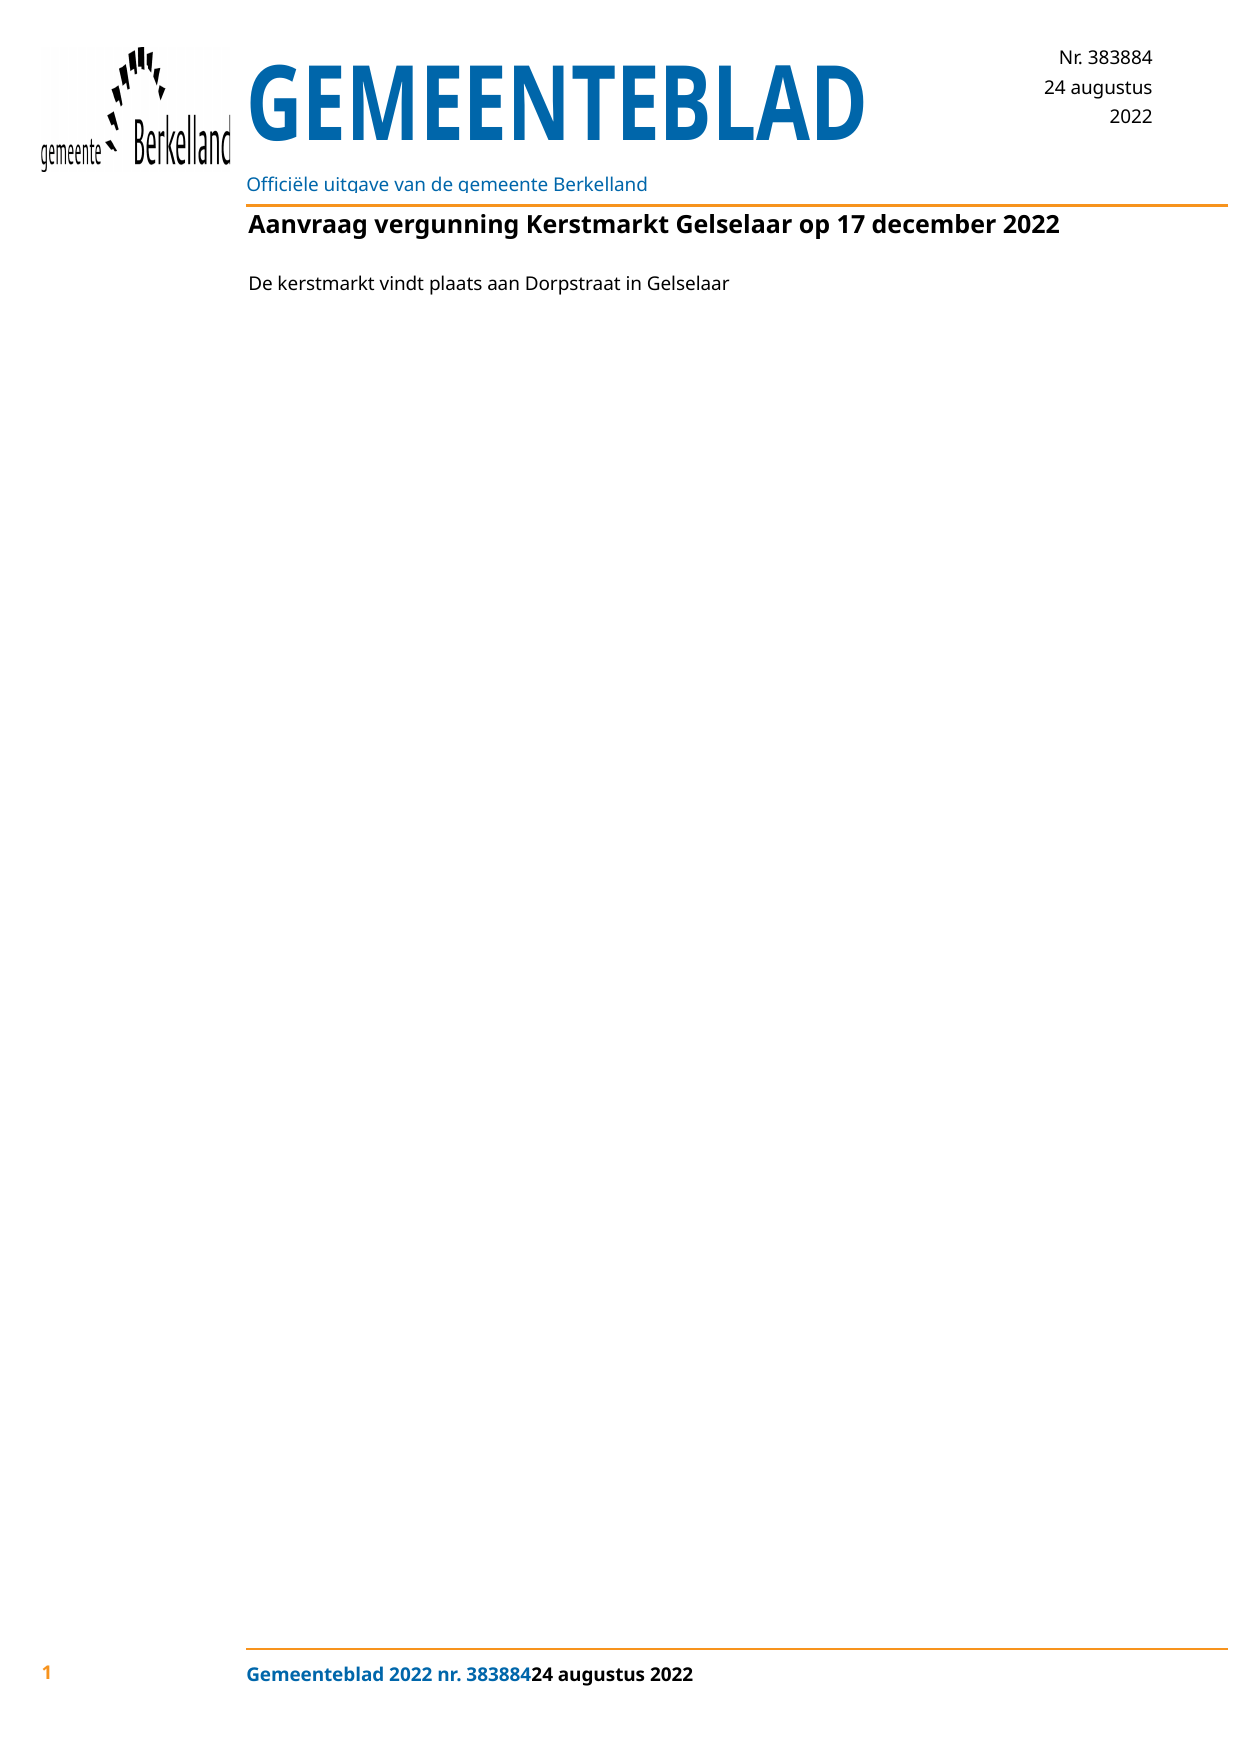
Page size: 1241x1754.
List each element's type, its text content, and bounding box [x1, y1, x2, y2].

text Aanvraag vergunning Kerstmarkt Gelselaar op 17 december 2022 [248, 207, 1152, 241]
text De kerstmarkt vindt plaats aan Dorpstraat in Gelselaar [248, 270, 1152, 296]
picture [41, 47, 231, 172]
